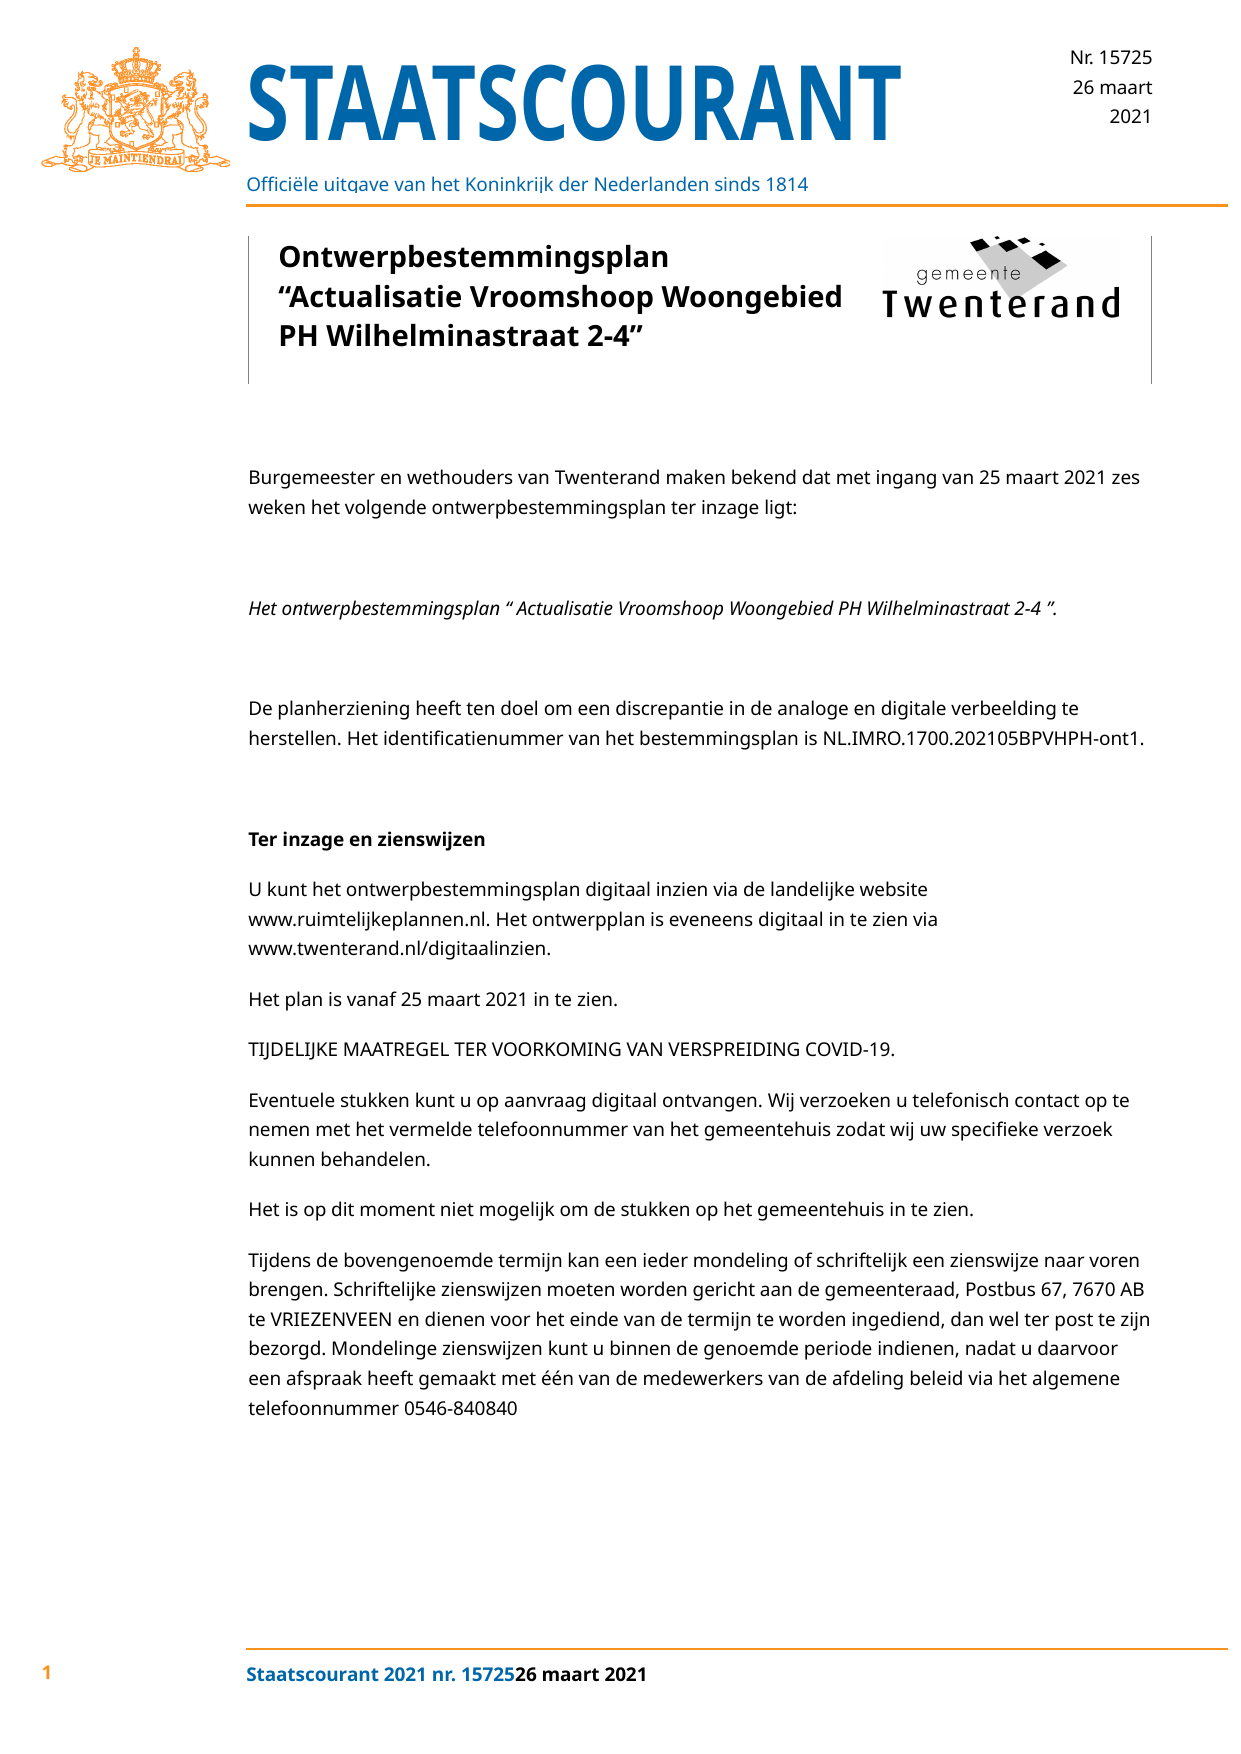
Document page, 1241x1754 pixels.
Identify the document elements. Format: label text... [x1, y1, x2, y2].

text Het is op dit moment niet mogelijk om de stukken op het gemeentehuis in te zien. [248, 1196, 1152, 1222]
text Het plan is vanaf 25 maart 2021 in te zien. [248, 986, 1152, 1012]
text Eventuele stukken kunt u op aanvraag digitaal ontvangen. Wij verzoeken u telefonisch contact op te nemen met het vermelde telefoonnummer van het gemeentehuis zodat wij uw specifieke verzoek kunnen behandelen. [248, 1087, 1152, 1172]
text Burgemeester en wethouders van Twenterand maken bekend dat met ingang van 25 maart 2021 zes weken het volgende ontwerpbestemmingsplan ter inzage ligt: [248, 464, 1152, 520]
text Het ontwerpbestemmingsplan “ Actualisatie Vroomshoop Woongebied PH Wilhelminastraat 2-4 ”. [248, 595, 1152, 621]
text Tijdens de bovengenoemde termijn kan een ieder mondeling of schriftelijk een zienswijze naar voren brengen. Schriftelijke zienswijzen moeten worden gericht aan de gemeenteraad, Postbus 67, 7670 AB te VRIEZENVEEN en dienen voor het einde van de termijn te worden ingediend, dan wel ter post te zijn bezorgd. Mondelinge zienswijzen kunt u binnen de genoemde periode indienen, nadat u daarvoor een afspraak heeft gemaakt met één van de medewerkers van de afdeling beleid via het algemene telefoonnummer 0546-840840 [248, 1247, 1152, 1421]
table_header Ontwerpbestemmingsplan “Actualisatie Vroomshoop Woongebied PH Wilhelminastraat 2-4” [249, 236, 850, 384]
text De planherziening heeft ten doel om een discrepantie in de analoge en digitale verbeelding te herstellen. Het identificatienummer van het bestemmingsplan is NL.IMRO.1700.202105BPVHPH-ont1. [248, 696, 1152, 751]
text Ter inzage en zienswijzen [248, 826, 1152, 852]
text U kunt het ontwerpbestemmingsplan digitaal inzien via de landelijke website www.ruimtelijkeplannen.nl. Het ontwerpplan is eveneens digitaal in te zien via www.twenterand.nl/digitaalinzien. [248, 876, 1152, 961]
table_header [850, 236, 1151, 384]
picture [882, 236, 1119, 319]
picture [41, 47, 231, 172]
text TIJDELIJKE MAATREGEL TER VOORKOMING VAN VERSPREIDING COVID-19. [248, 1036, 1152, 1062]
